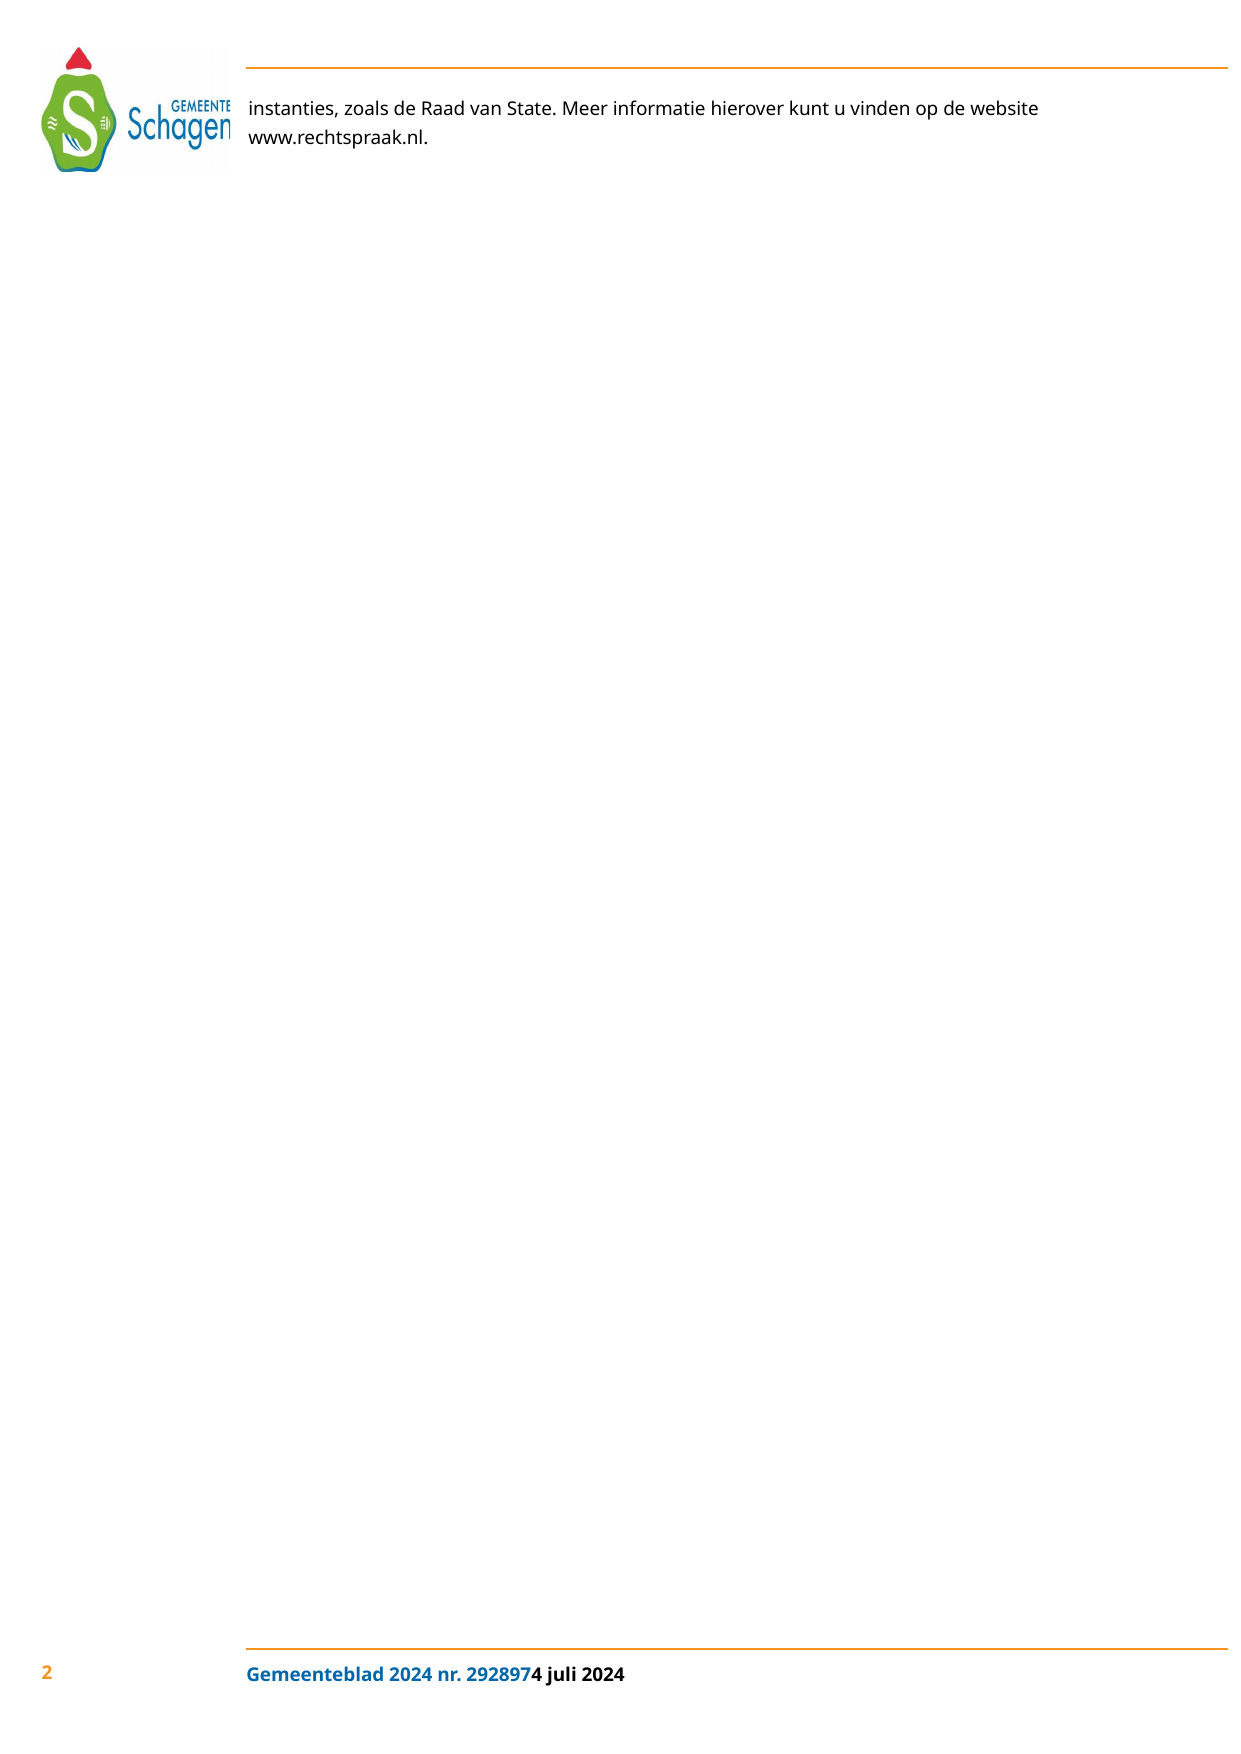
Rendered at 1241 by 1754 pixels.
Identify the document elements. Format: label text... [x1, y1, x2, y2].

picture [41, 47, 231, 172]
text instanties, zoals de Raad van State. Meer informatie hierover kunt u vinden op de website www.rechtspraak.nl. [248, 95, 1152, 150]
